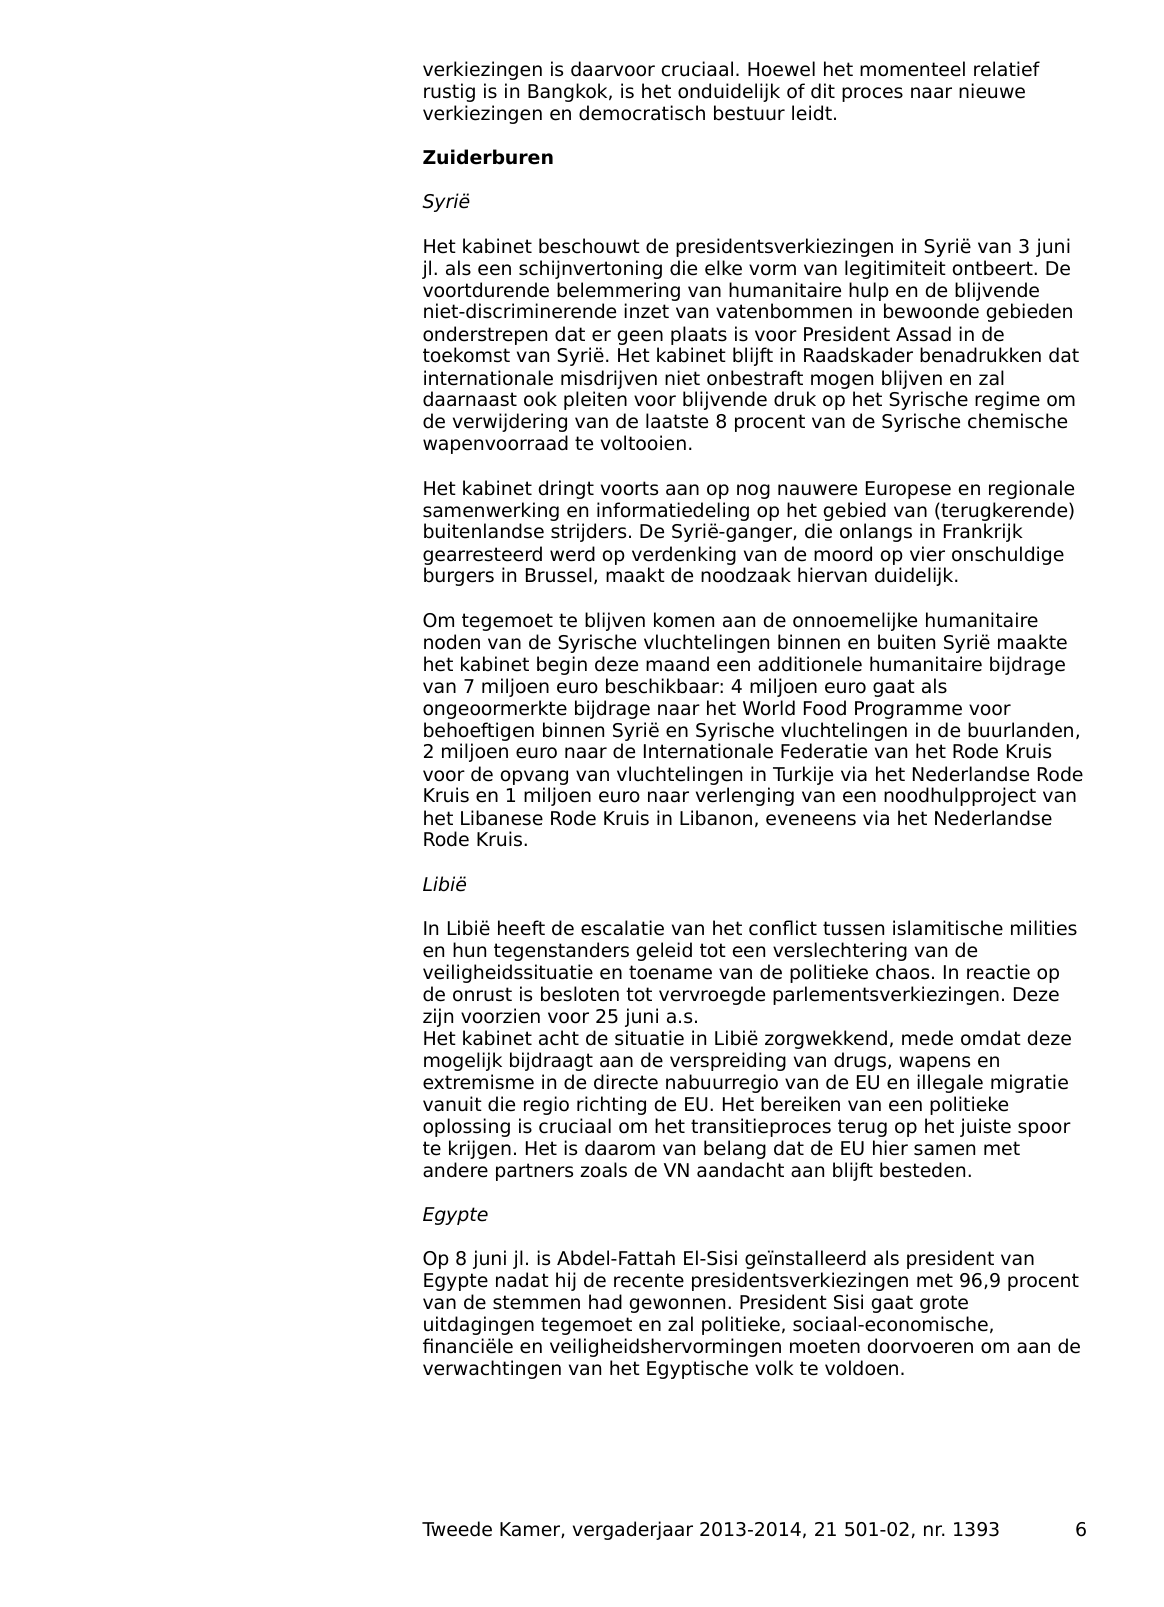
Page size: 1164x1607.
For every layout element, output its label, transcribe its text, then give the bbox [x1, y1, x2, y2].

subtitle Syrië [422, 191, 1087, 213]
text verkiezingen is daarvoor cruciaal. Hoewel het momenteel relatief rustig is in Bangkok, is het onduidelijk of dit proces naar nieuwe verkiezingen en democratisch bestuur leidt. [422, 59, 1087, 125]
text Om tegemoet te blijven komen aan de onnoemelijke humanitaire noden van de Syrische vluchtelingen binnen en buiten Syrië maakte het kabinet begin deze maand een additionele humanitaire bijdrage van 7 miljoen euro beschikbaar: 4 miljoen euro gaat als ongeoormerkte bijdrage naar het World Food Programme voor behoeftigen binnen Syrië en Syrische vluchtelingen in de buurlanden, 2 miljoen euro naar de Internationale Federatie van het Rode Kruis voor de opvang van vluchtelingen in Turkije via het Nederlandse Rode Kruis en 1 miljoen euro naar verlenging van een noodhulpproject van het Libanese Rode Kruis in Libanon, eveneens via het Nederlandse Rode Kruis. [422, 609, 1087, 851]
text Het kabinet dringt voorts aan op nog nauwere Europese en regionale samenwerking en informatiedeling op het gebied van (terugkerende) buitenlandse strijders. De Syrië-ganger, die onlangs in Frankrijk gearresteerd werd op verdenking van de moord op vier onschuldige burgers in Brussel, maakt de noodzaak hiervan duidelijk. [422, 477, 1087, 587]
text Het kabinet beschouwt de presidentsverkiezingen in Syrië van 3 juni jl. als een schijnvertoning die elke vorm van legitimiteit ontbeert. De voortdurende belemmering van humanitaire hulp en de blijvende niet-discriminerende inzet van vatenbommen in bewoonde gebieden onderstrepen dat er geen plaats is voor President Assad in de toekomst van Syrië. Het kabinet blijft in Raadskader benadrukken dat internationale misdrijven niet onbestraft mogen blijven en zal daarnaast ook pleiten voor blijvende druk op het Syrische regime om de verwijdering van de laatste 8 procent van de Syrische chemische wapenvoorraad te voltooien. [422, 236, 1087, 455]
subtitle Libië [422, 873, 1087, 896]
text In Libië heeft de escalatie van het conflict tussen islamitische milities en hun tegenstanders geleid tot een verslechtering van de veiligheidssituatie en toename van de politieke chaos. In reactie op de onrust is besloten tot vervroegde parlementsverkiezingen. Deze zijn voorzien voor 25 juni a.s. [422, 918, 1087, 1028]
subtitle Zuiderburen [422, 147, 1087, 169]
text Het kabinet acht de situatie in Libië zorgwekkend, mede omdat deze mogelijk bijdraagt aan de verspreiding van drugs, wapens en extremisme in de directe nabuurregio van de EU en illegale migratie vanuit die regio richting de EU. Het bereiken van een politieke oplossing is cruciaal om het transitieproces terug op het juiste spoor te krijgen. Het is daarom van belang dat de EU hier samen met andere partners zoals de VN aandacht aan blijft besteden. [422, 1028, 1087, 1181]
text Op 8 juni jl. is Abdel-Fattah El-Sisi geïnstalleerd als president van Egypte nadat hij de recente presidentsverkiezingen met 96,9 procent van de stemmen had gewonnen. President Sisi gaat grote uitdagingen tegemoet en zal politieke, sociaal-economische, financiële en veiligheidshervormingen moeten doorvoeren om aan de verwachtingen van het Egyptische volk te voldoen. [422, 1248, 1087, 1380]
subtitle Egypte [422, 1204, 1087, 1226]
